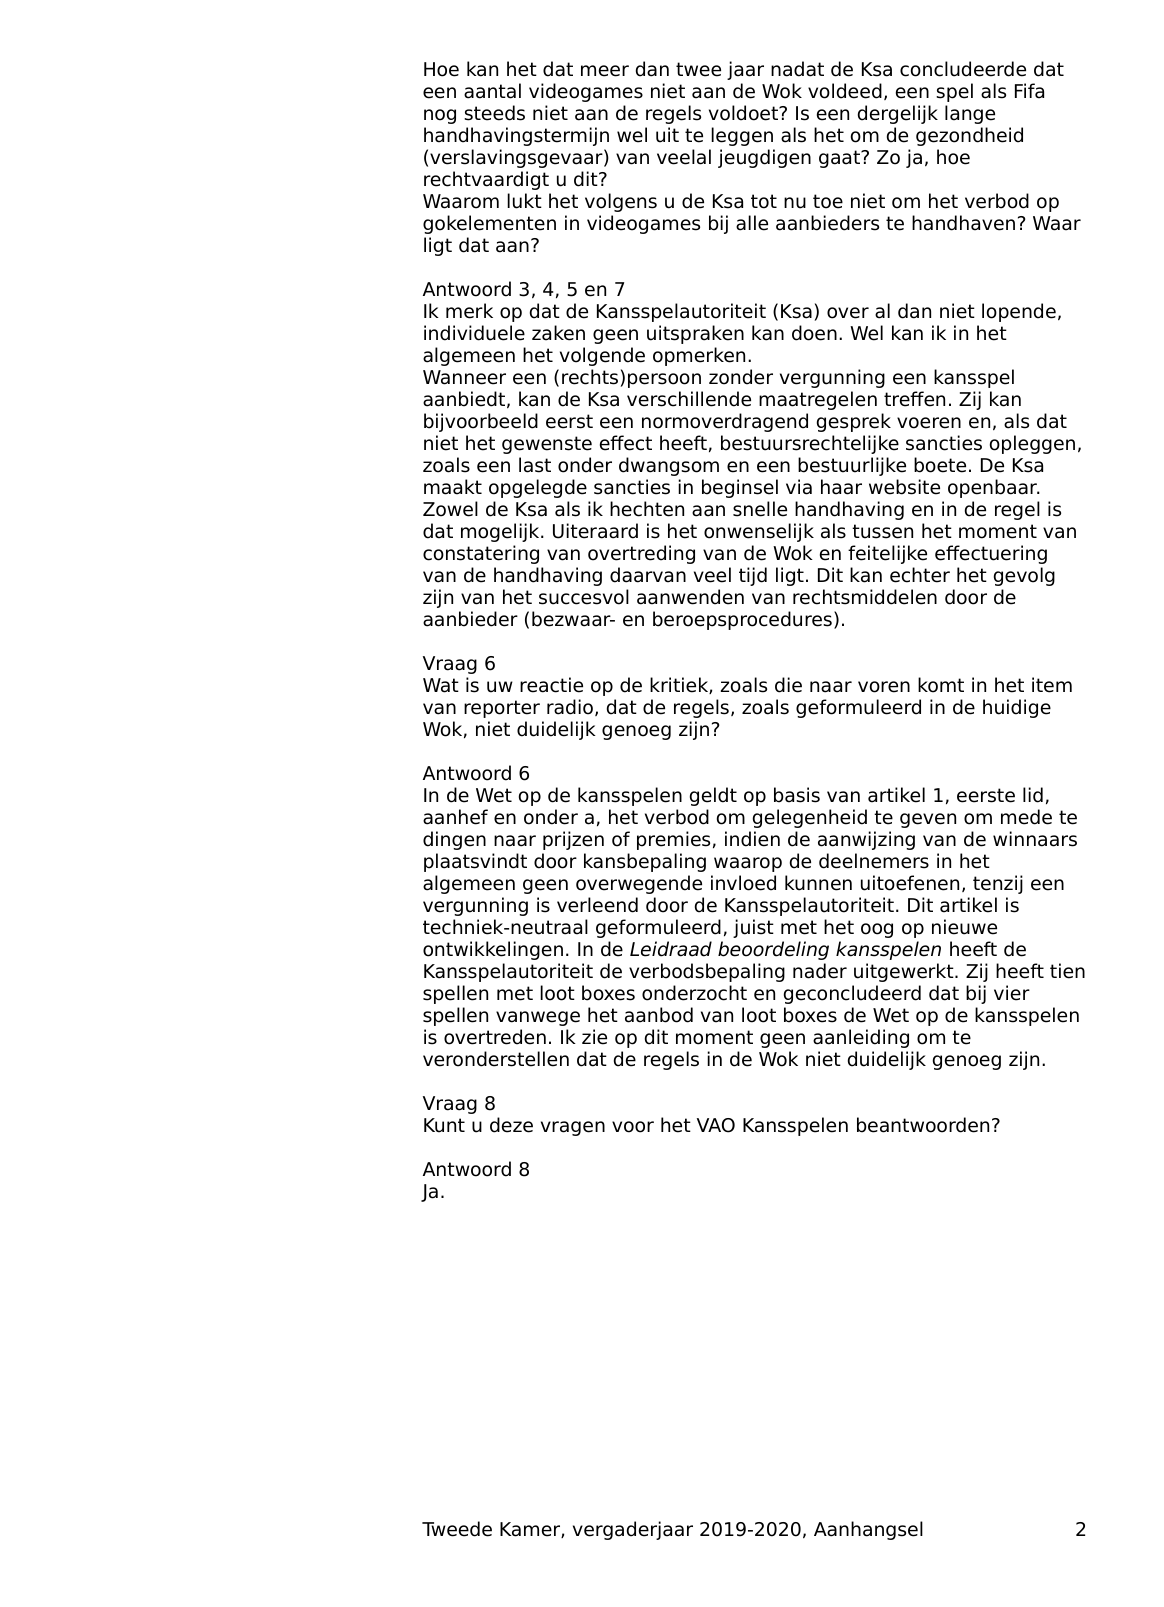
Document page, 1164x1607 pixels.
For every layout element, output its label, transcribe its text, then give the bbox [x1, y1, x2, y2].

text Vraag 6 [422, 653, 1087, 675]
text In de Wet op de kansspelen geldt op basis van artikel 1, eerste lid, aanhef en onder a, het verbod om gelegenheid te geven om mede te dingen naar prijzen of premies, indien de aanwijzing van de winnaars plaatsvindt door kansbepaling waarop de deelnemers in het algemeen geen overwegende invloed kunnen uitoefenen, tenzij een vergunning is verleend door de Kansspelautoriteit. Dit artikel is techniek-neutraal geformuleerd, juist met het oog op nieuwe ontwikkelingen. In de Leidraad beoordeling kansspelen heeft de Kansspelautoriteit de verbodsbepaling nader uitgewerkt. Zij heeft tien spellen met loot boxes onderzocht en geconcludeerd dat bij vier spellen vanwege het aanbod van loot boxes de Wet op de kansspelen is overtreden. Ik zie op dit moment geen aanleiding om te veronderstellen dat de regels in de Wok niet duidelijk genoeg zijn. [422, 785, 1087, 1071]
text Kunt u deze vragen voor het VAO Kansspelen beantwoorden? [422, 1115, 1087, 1137]
text Wat is uw reactie op de kritiek, zoals die naar voren komt in het item van reporter radio, dat de regels, zoals geformuleerd in de huidige Wok, niet duidelijk genoeg zijn? [422, 675, 1087, 741]
text Antwoord 8 [422, 1159, 1087, 1181]
text Antwoord 6 [422, 763, 1087, 785]
text Waarom lukt het volgens u de Ksa tot nu toe niet om het verbod op gokelementen in videogames bij alle aanbieders te handhaven? Waar ligt dat aan? [422, 191, 1087, 257]
text Ik merk op dat de Kansspelautoriteit (Ksa) over al dan niet lopende, individuele zaken geen uitspraken kan doen. Wel kan ik in het algemeen het volgende opmerken. [422, 301, 1087, 367]
text Ja. [422, 1181, 1087, 1203]
text Vraag 8 [422, 1093, 1087, 1115]
text Hoe kan het dat meer dan twee jaar nadat de Ksa concludeerde dat een aantal videogames niet aan de Wok voldeed, een spel als Fifa nog steeds niet aan de regels voldoet? Is een dergelijk lange handhavingstermijn wel uit te leggen als het om de gezondheid (verslavingsgevaar) van veelal jeugdigen gaat? Zo ja, hoe rechtvaardigt u dit? [422, 59, 1087, 191]
text Wanneer een (rechts)persoon zonder vergunning een kansspel aanbiedt, kan de Ksa verschillende maatregelen treffen. Zij kan bijvoorbeeld eerst een normoverdragend gesprek voeren en, als dat niet het gewenste effect heeft, bestuursrechtelijke sancties opleggen, zoals een last onder dwangsom en een bestuurlijke boete. De Ksa maakt opgelegde sancties in beginsel via haar website openbaar. Zowel de Ksa als ik hechten aan snelle handhaving en in de regel is dat mogelijk. Uiteraard is het onwenselijk als tussen het moment van constatering van overtreding van de Wok en feitelijke effectuering van de handhaving daarvan veel tijd ligt. Dit kan echter het gevolg zijn van het succesvol aanwenden van rechtsmiddelen door de aanbieder (bezwaar- en beroepsprocedures). [422, 367, 1087, 631]
text Antwoord 3, 4, 5 en 7 [422, 279, 1087, 301]
